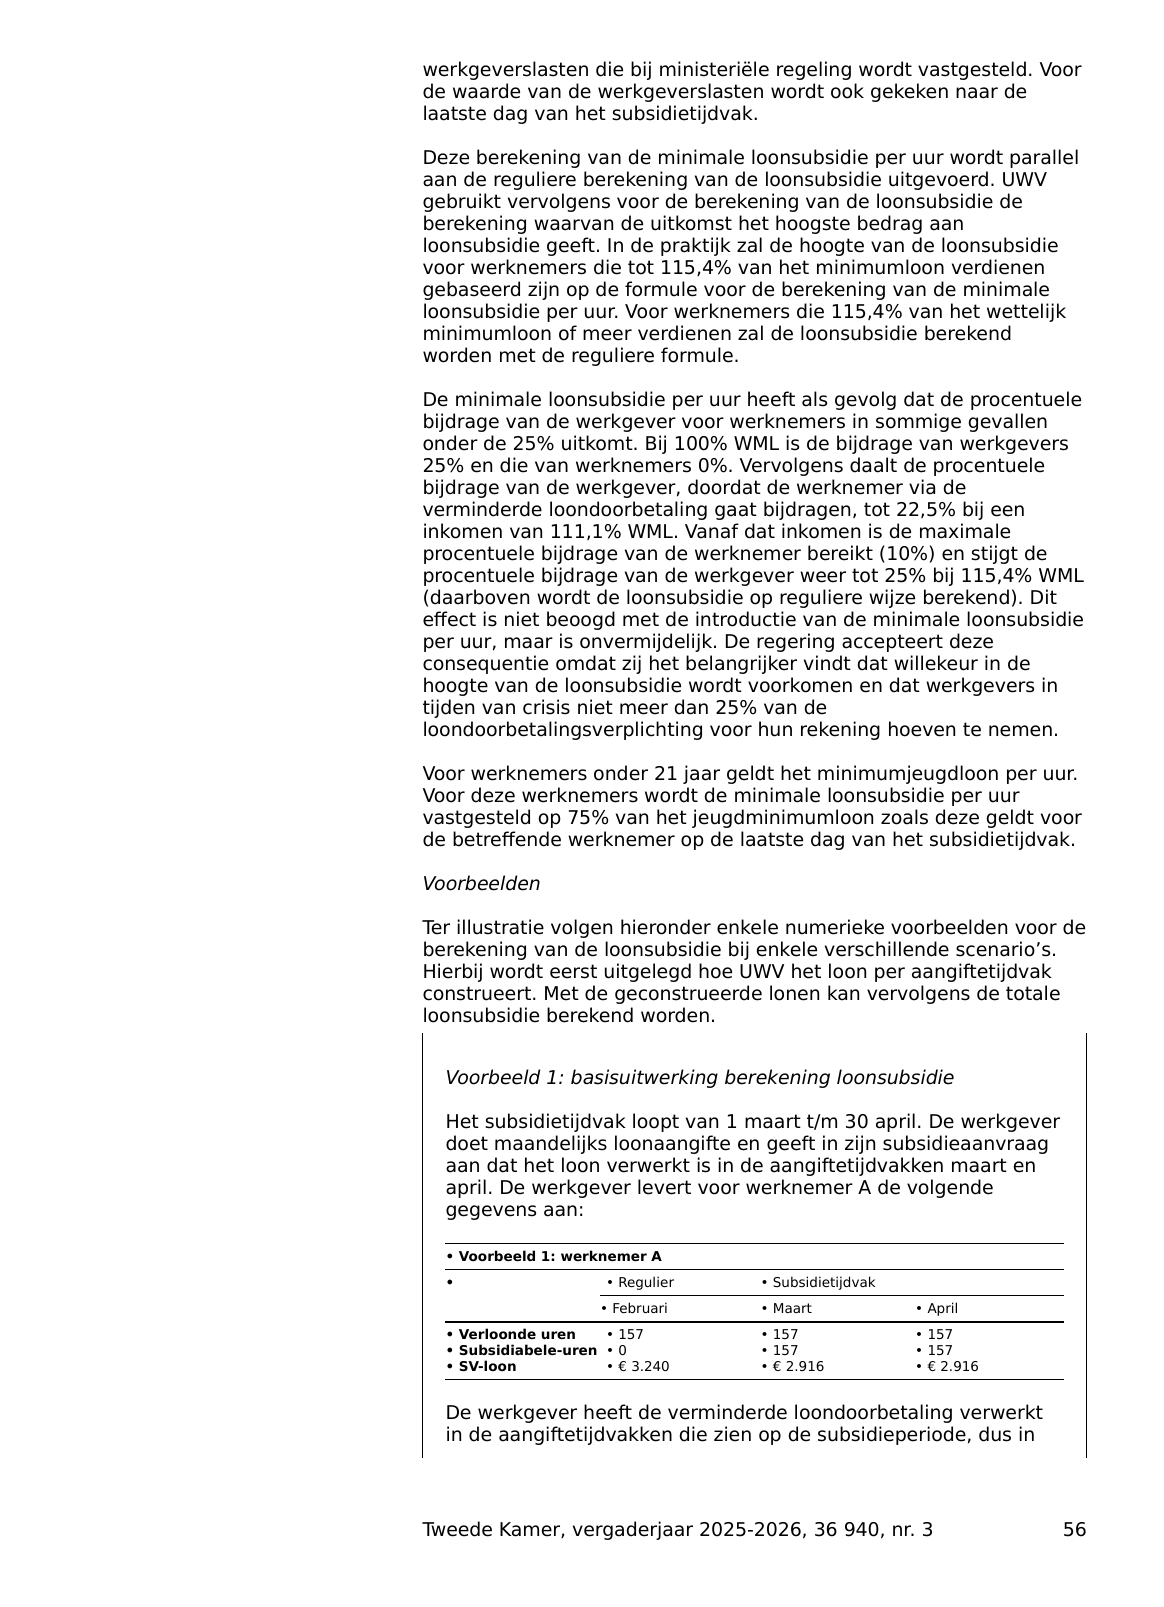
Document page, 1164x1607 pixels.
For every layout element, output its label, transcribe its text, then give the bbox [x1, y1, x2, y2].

table_header Voorbeeld 1: basisuitwerking berekening loonsubsidie Het subsidietijdvak loopt van 1 maart t/m 30 april. De werkgever doet maandelijks loonaangifte en geeft in zijn subsidieaanvraag aan dat het loon verwerkt is in de aangiftetijdvakken maart en april. De werkgever levert voor werknemer A de volgende gegevens aan: De werkgever heeft de verminderde loondoorbetaling verwerkt in de aangiftetijdvakken die zien op de subsidieperiode, dus in [423, 1033, 1086, 1458]
table_cell • 157 [600, 1323, 754, 1343]
subtitle Voorbeelden [422, 873, 1087, 895]
table_header • Voorbeeld 1: werknemer A [445, 1244, 1064, 1269]
table_cell • Subsidietijdvak [754, 1270, 1064, 1295]
text werkgeverslasten die bij ministeriële regeling wordt vastgesteld. Voor de waarde van de werkgeverslasten wordt ook gekeken naar de laatste dag van het subsidietijdvak. [422, 59, 1087, 125]
table_cell • Verloonde uren [445, 1323, 600, 1343]
table_cell • [445, 1270, 600, 1321]
table_cell • 157 [909, 1323, 1064, 1343]
table_cell • € 2.916 [909, 1359, 1064, 1379]
table_cell • Subsidiabele-uren [445, 1343, 600, 1359]
table_cell • € 3.240 [600, 1359, 754, 1379]
table_cell • 157 [754, 1343, 909, 1359]
text Voor werknemers onder 21 jaar geldt het minimumjeugdloon per uur. Voor deze werknemers wordt de minimale loonsubsidie per uur vastgesteld op 75% van het jeugdminimumloon zoals deze geldt voor de betreffende werknemer op de laatste dag van het subsidietijdvak. [422, 763, 1087, 851]
table_cell • 0 [600, 1343, 754, 1359]
table_cell • April [909, 1296, 1064, 1321]
table_cell • 157 [909, 1343, 1064, 1359]
table_cell • Februari [600, 1296, 754, 1321]
table_cell • € 2.916 [754, 1359, 909, 1379]
table_cell • SV-loon [445, 1359, 600, 1379]
table_cell • Regulier [600, 1270, 754, 1295]
table_cell • Maart [754, 1296, 909, 1321]
text De minimale loonsubsidie per uur heeft als gevolg dat de procentuele bijdrage van de werkgever voor werknemers in sommige gevallen onder de 25% uitkomt. Bij 100% WML is de bijdrage van werkgevers 25% en die van werknemers 0%. Vervolgens daalt de procentuele bijdrage van de werkgever, doordat de werknemer via de verminderde loondoorbetaling gaat bijdragen, tot 22,5% bij een inkomen van 111,1% WML. Vanaf dat inkomen is de maximale procentuele bijdrage van de werknemer bereikt (10%) en stijgt de procentuele bijdrage van de werkgever weer tot 25% bij 115,4% WML (daarboven wordt de loonsubsidie op reguliere wijze berekend). Dit effect is niet beoogd met de introductie van de minimale loonsubsidie per uur, maar is onvermijdelijk. De regering accepteert deze consequentie omdat zij het belangrijker vindt dat willekeur in de hoogte van de loonsubsidie wordt voorkomen en dat werkgevers in tijden van crisis niet meer dan 25% van de loondoorbetalingsverplichting voor hun rekening hoeven te nemen. [422, 389, 1087, 741]
table_cell • 157 [754, 1323, 909, 1343]
text Deze berekening van de minimale loonsubsidie per uur wordt parallel aan de reguliere berekening van de loonsubsidie uitgevoerd. UWV gebruikt vervolgens voor de berekening van de loonsubsidie de berekening waarvan de uitkomst het hoogste bedrag aan loonsubsidie geeft. In de praktijk zal de hoogte van de loonsubsidie voor werknemers die tot 115,4% van het minimumloon verdienen gebaseerd zijn op de formule voor de berekening van de minimale loonsubsidie per uur. Voor werknemers die 115,4% van het wettelijk minimumloon of meer verdienen zal de loonsubsidie berekend worden met de reguliere formule. [422, 147, 1087, 367]
text Ter illustratie volgen hieronder enkele numerieke voorbeelden voor de berekening van de loonsubsidie bij enkele verschillende scenario’s. Hierbij wordt eerst uitgelegd hoe UWV het loon per aangiftetijdvak construeert. Met de geconstrueerde lonen kan vervolgens de totale loonsubsidie berekend worden. [422, 917, 1087, 1027]
